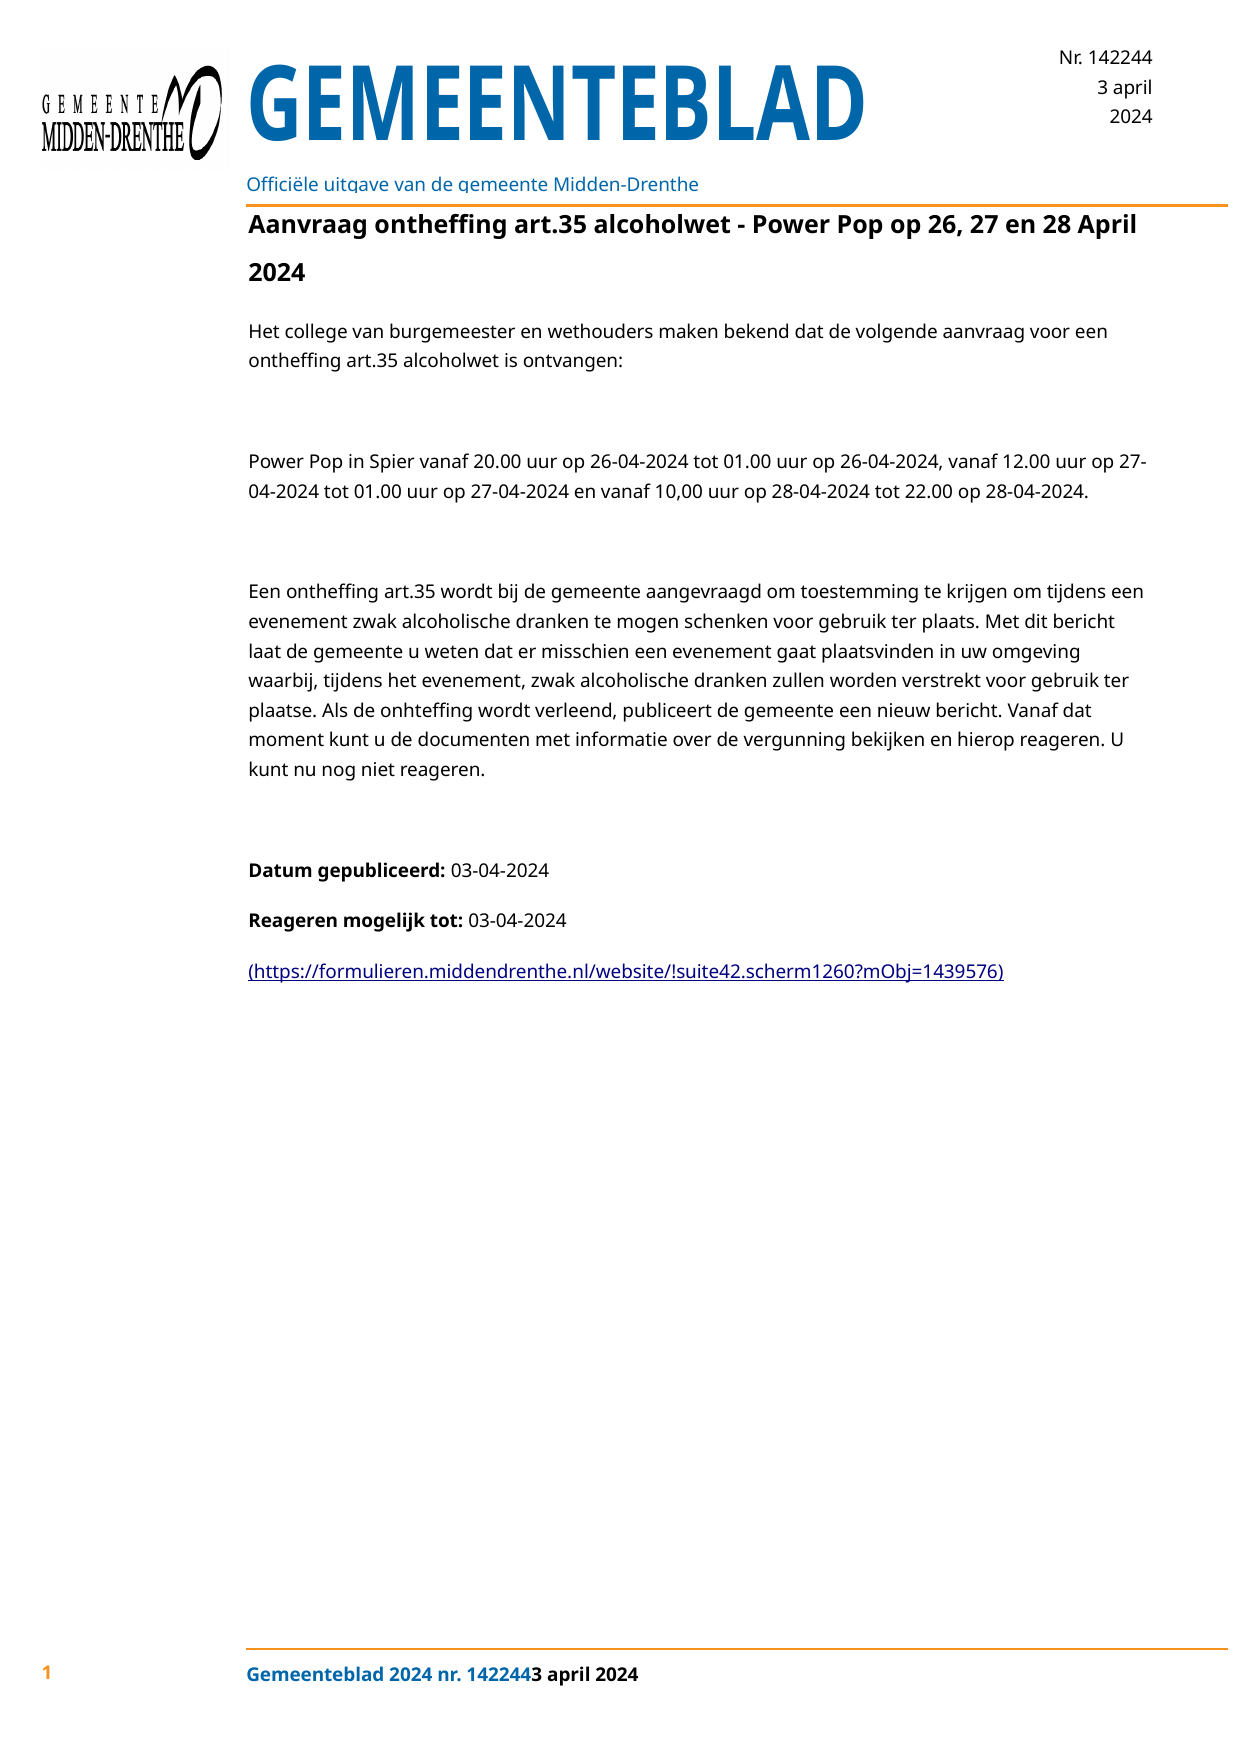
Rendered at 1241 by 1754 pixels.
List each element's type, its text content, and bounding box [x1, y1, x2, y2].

text Het college van burgemeester en wethouders maken bekend dat de volgende aanvraag voor een ontheffing art.35 alcoholwet is ontvangen: [248, 318, 1152, 373]
text Datum gepubliceerd: 03-04-2024 [248, 857, 1152, 883]
text (https://formulieren.middendrenthe.nl/website/!suite42.scherm1260?mObj=1439576) [248, 958, 1152, 984]
text Aanvraag ontheffing art.35 alcoholwet - Power Pop op 26, 27 en 28 April 2024 [248, 207, 1152, 288]
text Reageren mogelijk tot: 03-04-2024 [248, 907, 1152, 933]
text Een ontheffing art.35 wordt bij de gemeente aangevraagd om toestemming te krijgen om tijdens een evenement zwak alcoholische dranken te mogen schenken voor gebruik ter plaats. Met dit bericht laat de gemeente u weten dat er misschien een evenement gaat plaatsvinden in uw omgeving waarbij, tijdens het evenement, zwak alcoholische dranken zullen worden verstrekt voor gebruik ter plaatse. Als de onhteffing wordt verleend, publiceert de gemeente een nieuw bericht. Vanaf dat moment kunt u de documenten met informatie over de vergunning bekijken en hierop reageren. U kunt nu nog niet reageren. [248, 579, 1152, 782]
text Power Pop in Spier vanaf 20.00 uur op 26-04-2024 tot 01.00 uur op 26-04-2024, vanaf 12.00 uur op 27-04-2024 tot 01.00 uur op 27-04-2024 en vanaf 10,00 uur op 28-04-2024 tot 22.00 op 28-04-2024. [248, 448, 1152, 504]
picture [41, 47, 231, 172]
